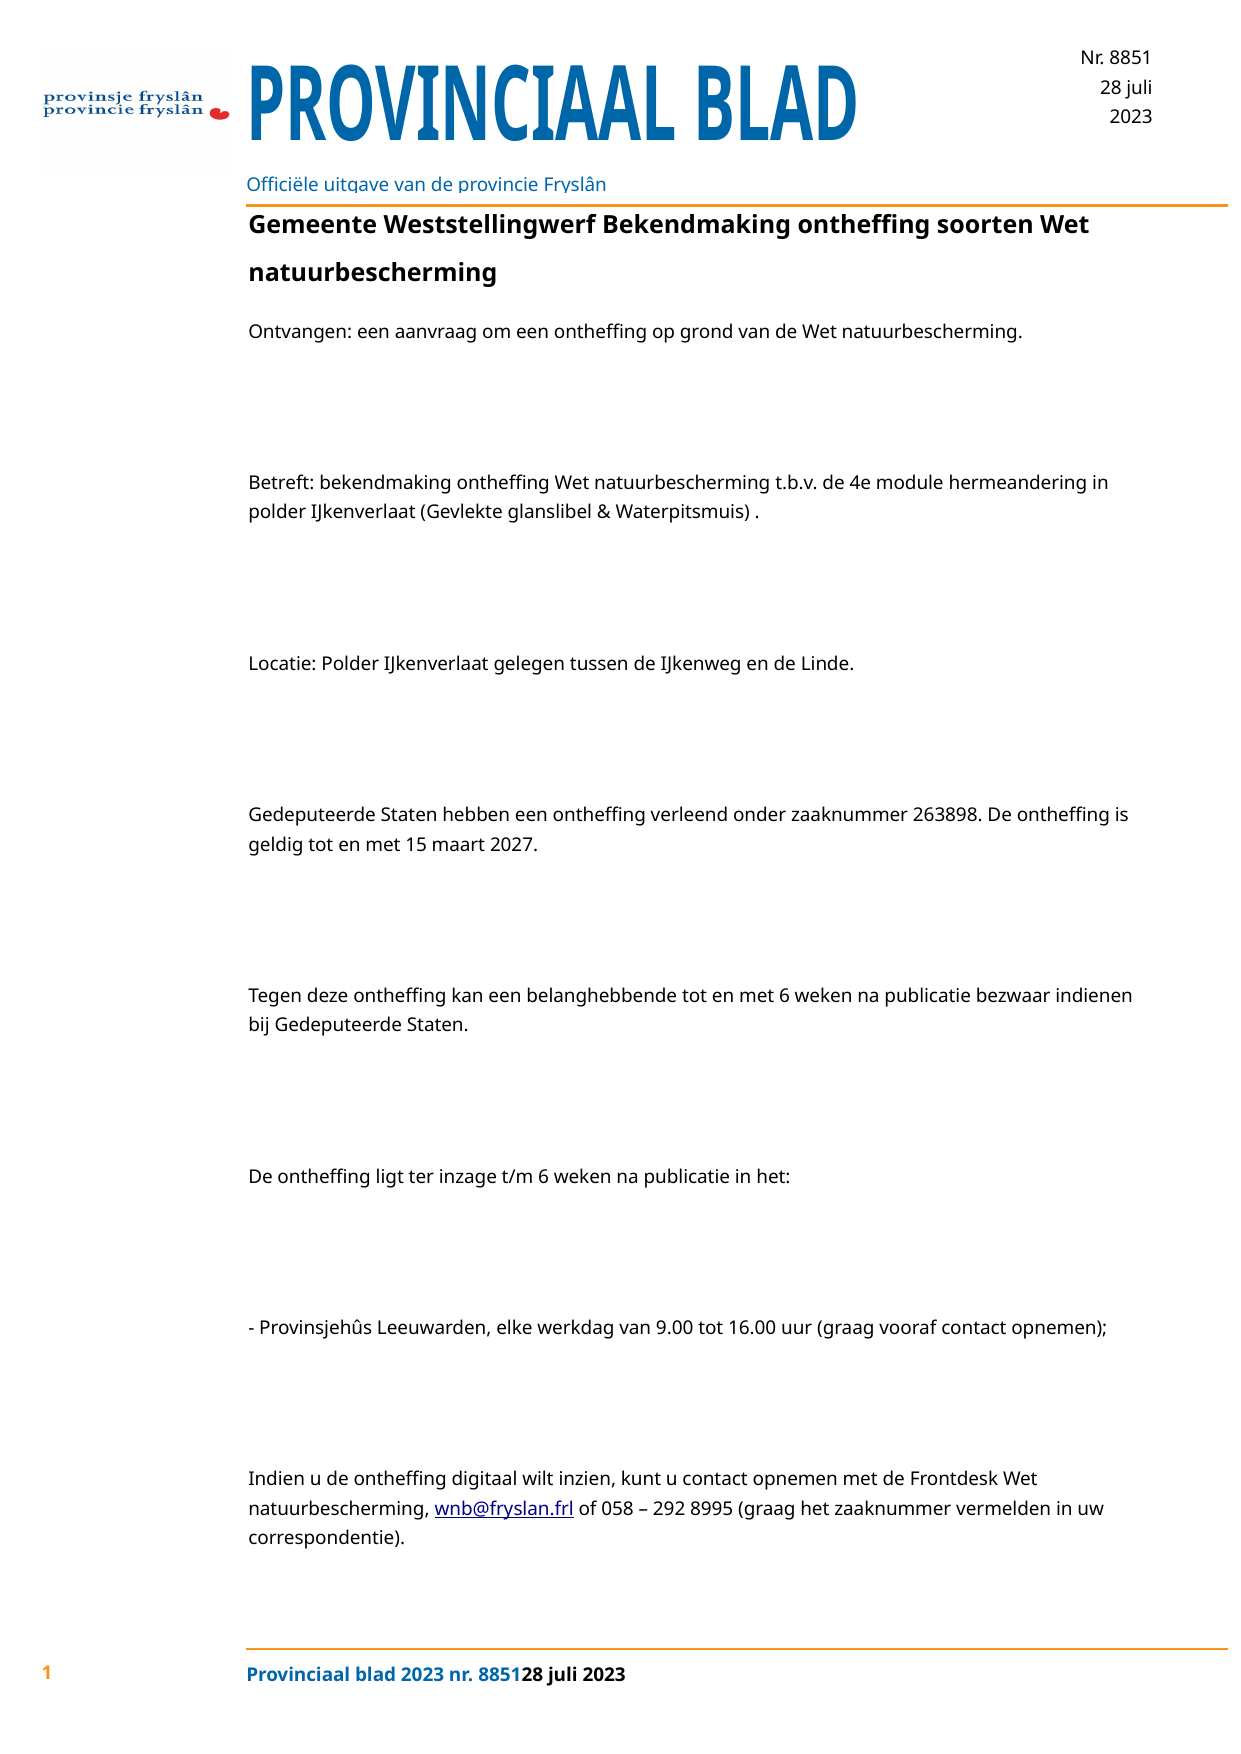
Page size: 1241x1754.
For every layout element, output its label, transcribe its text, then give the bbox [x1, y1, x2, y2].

text Gemeente Weststellingwerf Bekendmaking ontheffing soorten Wet natuurbescherming [248, 207, 1152, 288]
text Gedeputeerde Staten hebben een ontheffing verleend onder zaaknummer 263898. De ontheffing is geldig tot en met 15 maart 2027. [248, 801, 1152, 857]
text Locatie: Polder IJkenverlaat gelegen tussen de IJkenweg en de Linde. [248, 650, 1152, 676]
text Betreft: bekendmaking ontheffing Wet natuurbescherming t.b.v. de 4e module hermeandering in polder IJkenverlaat (Gevlekte glanslibel & Waterpitsmuis) . [248, 469, 1152, 524]
text Ontvangen: een aanvraag om een ontheffing op grond van de Wet natuurbescherming. [248, 318, 1152, 344]
text - Provinsjehûs Leeuwarden, elke werkdag van 9.00 tot 16.00 uur (graag vooraf contact opnemen); [248, 1314, 1152, 1340]
text De ontheffing ligt ter inzage t/m 6 weken na publicatie in het: [248, 1163, 1152, 1189]
text Indien u de ontheffing digitaal wilt inzien, kunt u contact opnemen met de Frontdesk Wet natuurbescherming, wnb@fryslan.frl of 058 – 292 8995 (graag het zaaknummer vermelden in uw correspondentie). [248, 1465, 1152, 1550]
picture [41, 47, 231, 172]
text Tegen deze ontheffing kan een belanghebbende tot en met 6 weken na publicatie bezwaar indienen bij Gedeputeerde Staten. [248, 982, 1152, 1037]
